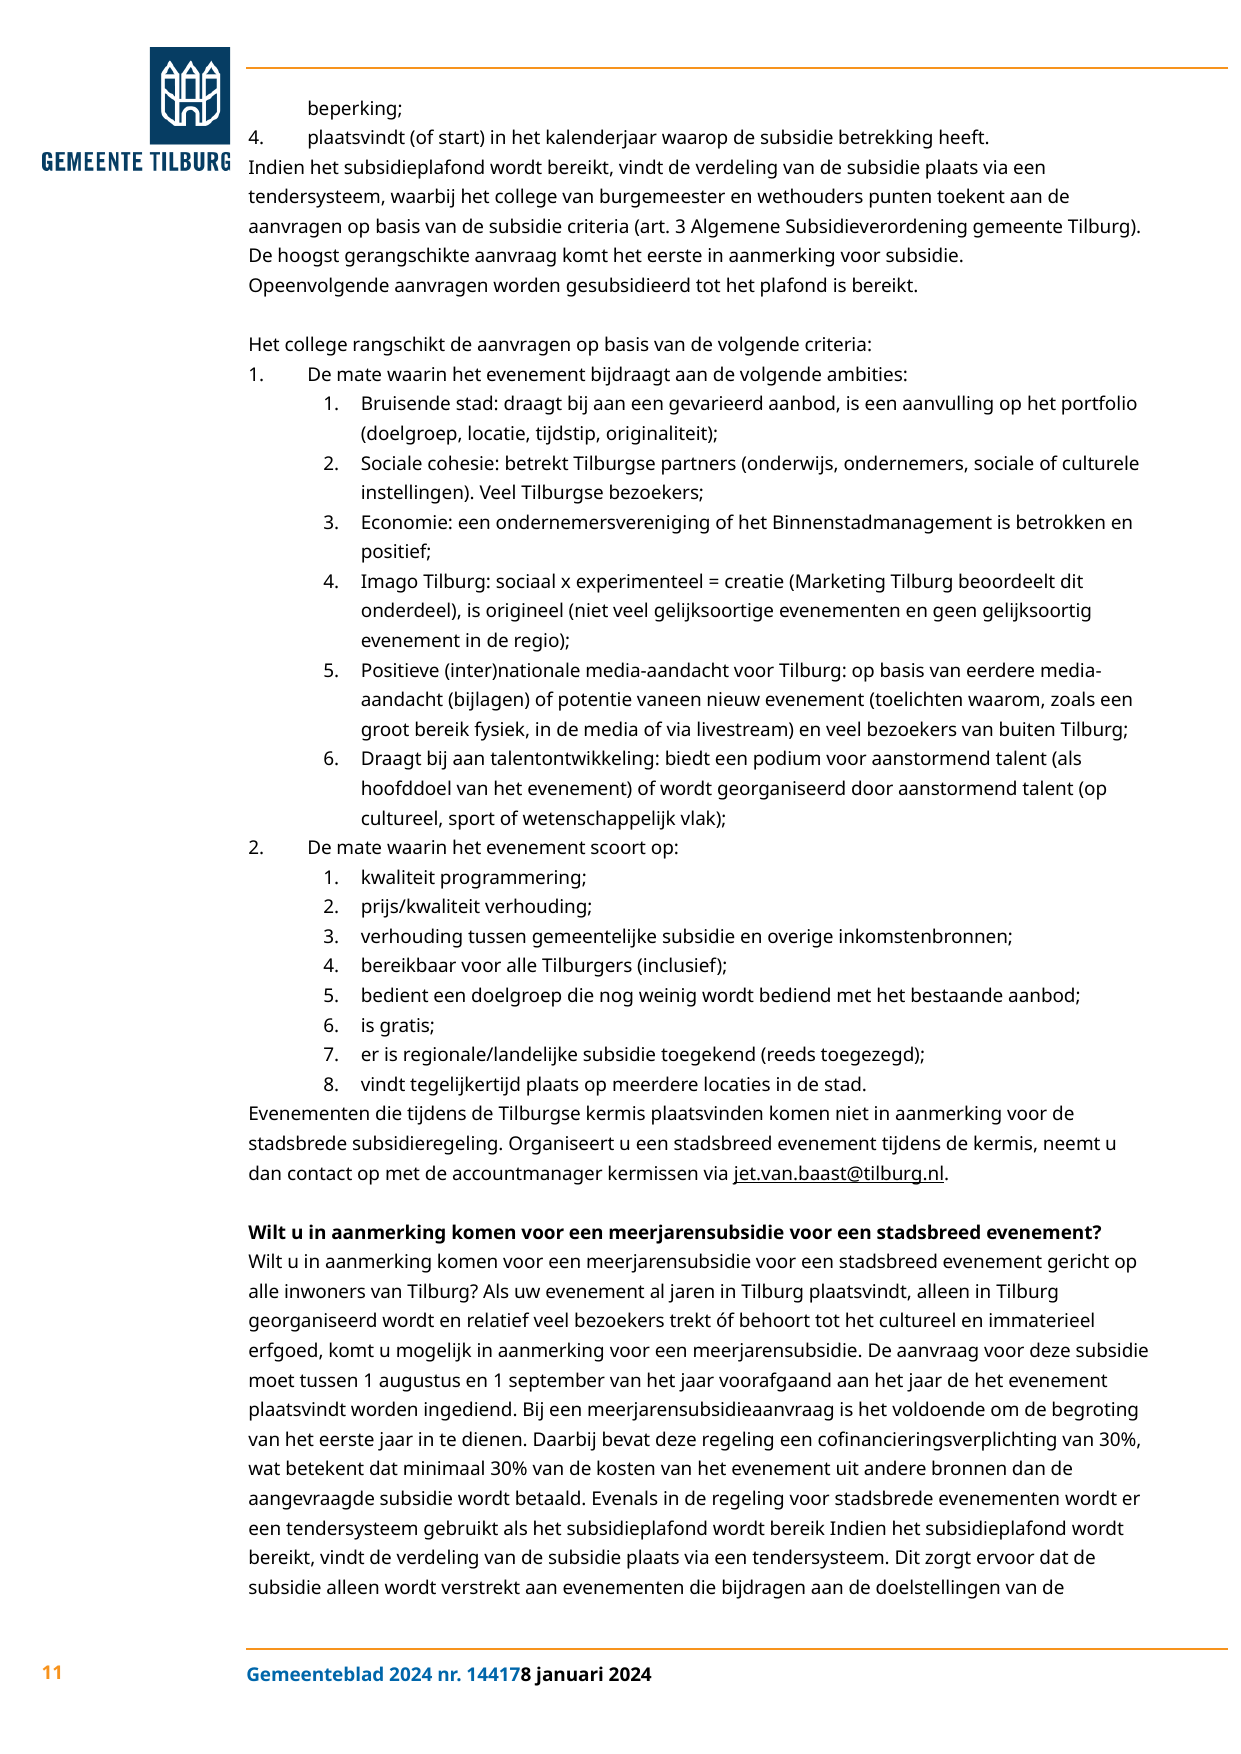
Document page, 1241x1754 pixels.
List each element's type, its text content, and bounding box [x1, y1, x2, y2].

list Bruisende stad: draagt bij aan een gevarieerd aanbod, is een aanvulling op het portfolio (doelgroep, locatie, tijdstip, originaliteit); [323, 391, 1152, 446]
picture [41, 47, 231, 172]
list is gratis; [323, 1012, 1152, 1038]
list beperking; [248, 95, 1152, 121]
list er is regionale/landelijke subsidie toegekend (reeds toegezegd); [323, 1041, 1152, 1067]
list De mate waarin het evenement scoort op: [248, 834, 1152, 860]
text Evenementen die tijdens de Tilburgse kermis plaatsvinden komen niet in aanmerking voor de stadsbrede subsidieregeling. Organiseert u een stadsbreed evenement tijdens de kermis, neemt u dan contact op met de accountmanager kermissen via jet.van.baast@tilburg.nl. [248, 1101, 1152, 1186]
text Wilt u in aanmerking komen voor een meerjarensubsidie voor een stadsbreed evenement? [248, 1219, 1152, 1245]
list bedient een doelgroep die nog weinig wordt bediend met het bestaande aanbod; [323, 982, 1152, 1008]
list De mate waarin het evenement bijdraagt aan de volgende ambities: [248, 361, 1152, 387]
list vindt tegelijkertijd plaats op meerdere locaties in de stad. [323, 1071, 1152, 1097]
list Economie: een ondernemersvereniging of het Binnenstadmanagement is betrokken en positief; [323, 509, 1152, 564]
list Positieve (inter)nationale media-aandacht voor Tilburg: op basis van eerdere media­aandacht (bijlagen) of potentie vaneen nieuw evenement (toelichten waarom, zoals een groot bereik fysiek, in de media of via livestream) en veel bezoekers van buiten Tilburg; [323, 657, 1152, 742]
list Draagt bij aan talentontwikkeling: biedt een podium voor aanstormend talent (als hoofddoel van het evenement) of wordt georganiseerd door aanstormend talent (op cultureel, sport of wetenschappelijk vlak); [323, 746, 1152, 831]
list verhouding tussen gemeentelijke subsidie en overige inkomstenbronnen; [323, 923, 1152, 949]
text Het college rangschikt de aanvragen op basis van de volgende criteria: [248, 331, 1152, 357]
text Wilt u in aanmerking komen voor een meerjarensubsidie voor een stadsbreed evenement gericht op alle inwoners van Tilburg? Als uw evenement al jaren in Tilburg plaatsvindt, alleen in Tilburg georganiseerd wordt en relatief veel bezoekers trekt óf behoort tot het cultureel en immaterieel erfgoed, komt u mogelijk in aanmerking voor een meerjarensubsidie. De aanvraag voor deze subsidie moet tussen 1 augustus en 1 september van het jaar voorafgaand aan het jaar de het evenement plaatsvindt worden ingediend. Bij een meerjarensubsidieaanvraag is het voldoende om de begroting van het eerste jaar in te dienen. Daarbij bevat deze regeling een cofinancieringsverplichting van 30%, wat betekent dat minimaal 30% van de kosten van het evenement uit andere bronnen dan de aangevraagde subsidie wordt betaald. Evenals in de regeling voor stadsbrede evenementen wordt er een tendersysteem gebruikt als het subsidieplafond wordt bereik Indien het subsidieplafond wordt bereikt, vindt de verdeling van de subsidie plaats via een tendersysteem. Dit zorgt ervoor dat de subsidie alleen wordt verstrekt aan evenementen die bijdragen aan de doelstellingen van de [248, 1248, 1152, 1600]
list Sociale cohesie: betrekt Tilburgse partners (onderwijs, ondernemers, sociale of culturele instellingen). Veel Tilburgse bezoekers; [323, 450, 1152, 505]
list Imago Tilburg: sociaal x experimenteel = creatie (Marketing Tilburg beoordeelt dit onderdeel), is origineel (niet veel gelijksoortige evenementen en geen gelijksoortig evenement in de regio); [323, 568, 1152, 653]
list plaatsvindt (of start) in het kalenderjaar waarop de subsidie betrekking heeft. [248, 124, 1152, 150]
list bereikbaar voor alle Tilburgers (inclusief); [323, 953, 1152, 978]
list kwaliteit programmering; [323, 864, 1152, 890]
text Indien het subsidieplafond wordt bereikt, vindt de verdeling van de subsidie plaats via een tendersysteem, waarbij het college van burgemeester en wethouders punten toekent aan de aanvragen op basis van de subsidie criteria (art. 3 Algemene Subsidieverordening gemeente Tilburg). De hoogst gerangschikte aanvraag komt het eerste in aanmerking voor subsidie. [248, 154, 1152, 268]
text Opeenvolgende aanvragen worden gesubsidieerd tot het plafond is bereikt. [248, 272, 1152, 298]
list prijs/kwaliteit verhouding; [323, 893, 1152, 919]
